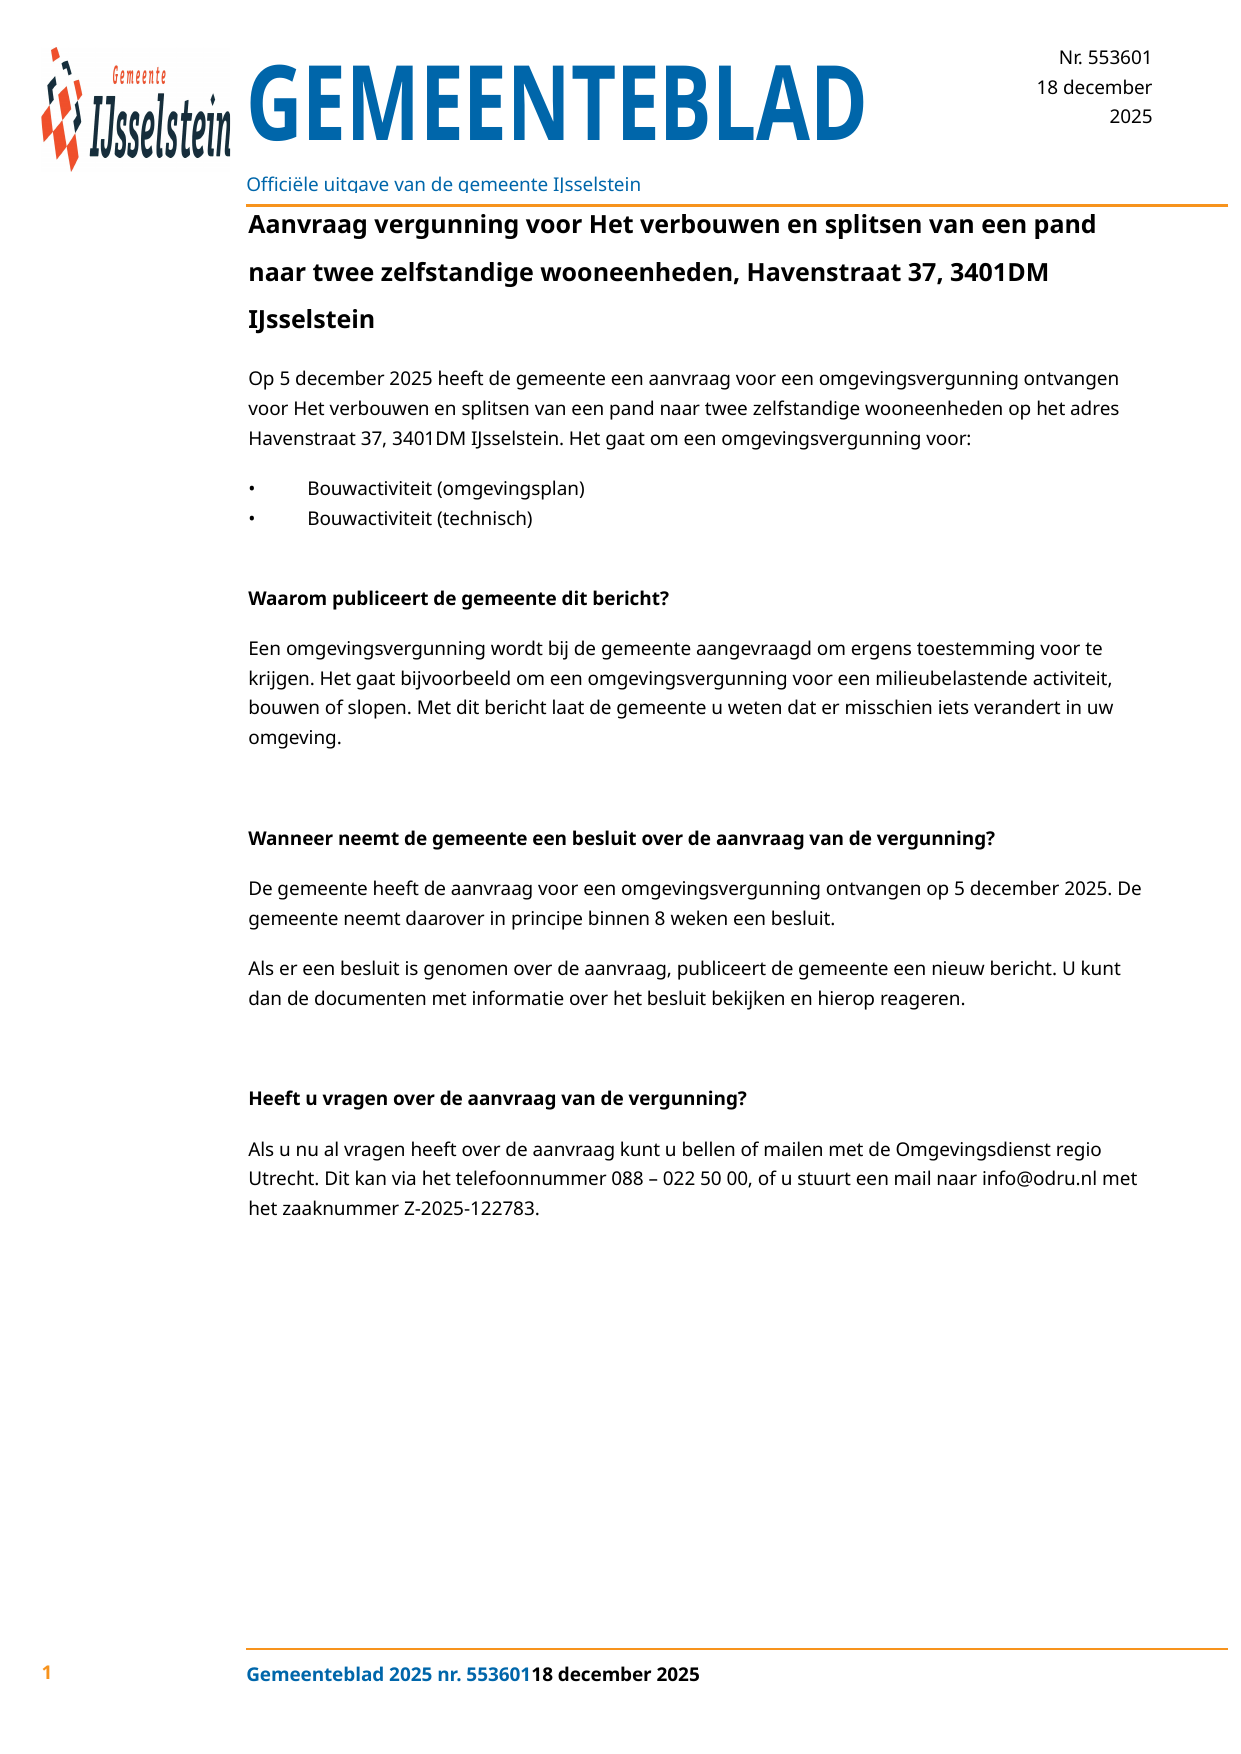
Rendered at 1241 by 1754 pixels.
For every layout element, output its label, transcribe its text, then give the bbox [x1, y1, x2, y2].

text Op 5 december 2025 heeft de gemeente een aanvraag voor een omgevingsvergunning ontvangen voor Het verbouwen en splitsen van een pand naar twee zelfstandige wooneenheden op het adres Havenstraat 37, 3401DM IJsselstein. Het gaat om een omgevingsvergunning voor: [248, 366, 1152, 450]
text Aanvraag vergunning voor Het verbouwen en splitsen van een pand naar twee zelfstandige wooneenheden, Havenstraat 37, 3401DM IJsselstein [248, 207, 1152, 336]
text Een omgevingsvergunning wordt bij de gemeente aangevraagd om ergens toestemming voor te krijgen. Het gaat bijvoorbeeld om een omgevingsvergunning voor een milieubelastende activiteit, bouwen of slopen. Met dit bericht laat de gemeente u weten dat er misschien iets verandert in uw omgeving. [248, 635, 1152, 749]
text Wanneer neemt de gemeente een besluit over de aanvraag van de vergunning? [248, 825, 1152, 850]
list Bouwactiviteit (omgevingsplan) [248, 475, 1152, 501]
text De gemeente heeft de aanvraag voor een omgevingsvergunning ontvangen op 5 december 2025. De gemeente neemt daarover in principe binnen 8 weken een besluit. [248, 875, 1152, 930]
list Bouwactiviteit (technisch) [248, 505, 1152, 530]
text Waarom publiceert de gemeente dit bericht? [248, 585, 1152, 610]
picture [41, 47, 231, 172]
text Heeft u vragen over de aanvraag van de vergunning? [248, 1086, 1152, 1111]
text Als er een besluit is genomen over de aanvraag, publiceert de gemeente een nieuw bericht. U kunt dan de documenten met informatie over het besluit bekijken en hierop reageren. [248, 955, 1152, 1010]
text Als u nu al vragen heeft over de aanvraag kunt u bellen of mailen met de Omgevingsdienst regio Utrecht. Dit kan via het telefoonnummer 088 – 022 50 00, of u stuurt een mail naar info@odru.nl met het zaaknummer Z-2025-122783. [248, 1136, 1152, 1221]
